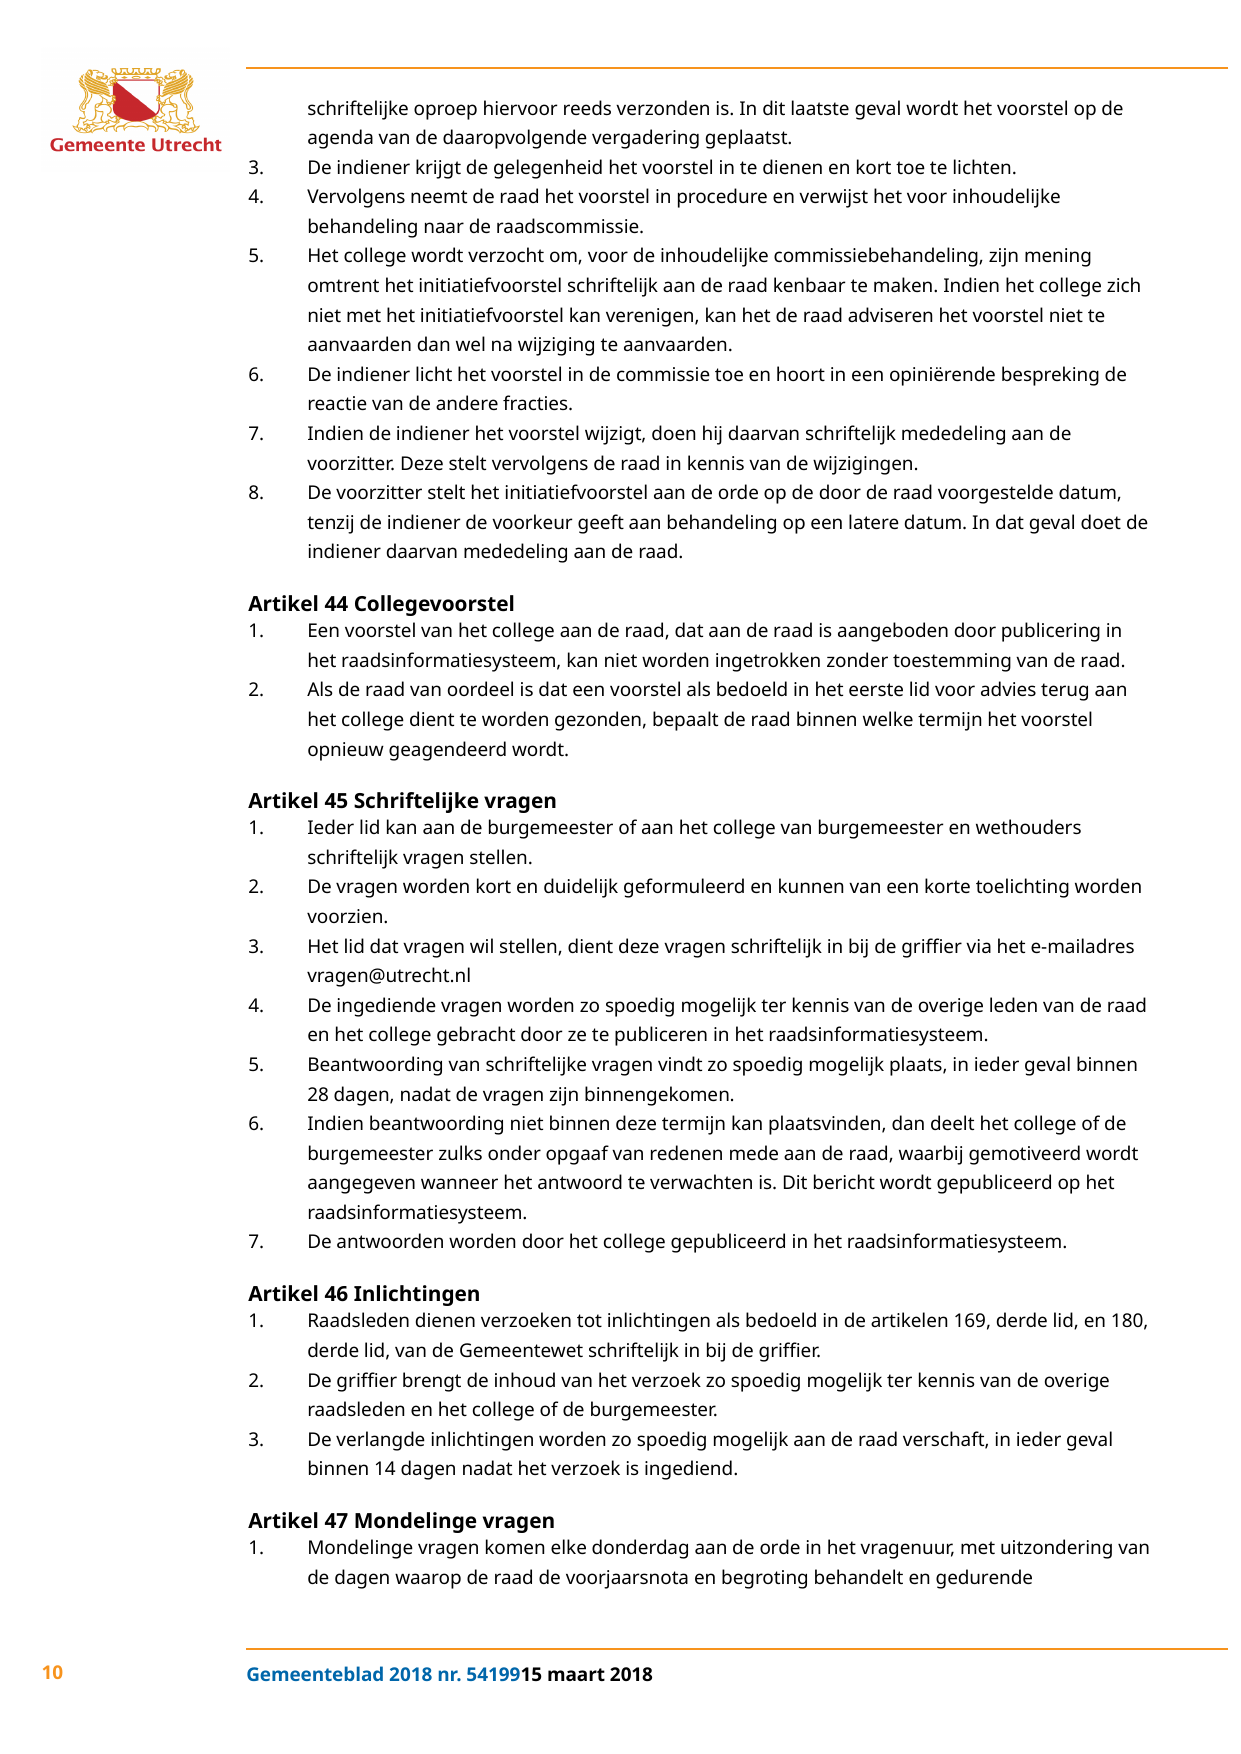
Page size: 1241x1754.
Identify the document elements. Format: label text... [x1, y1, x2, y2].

list De griffier brengt de inhoud van het verzoek zo spoedig mogelijk ter kennis van de overige raadsleden en het college of de burgemeester. [248, 1367, 1152, 1422]
text Artikel 46 Inlichtingen [248, 1279, 1152, 1308]
list Mondelinge vragen komen elke donderdag aan de orde in het vragenuur, met uitzondering van de dagen waarop de raad de voorjaarsnota en begroting behandelt en gedurende [248, 1534, 1152, 1590]
list Het lid dat vragen wil stellen, dient deze vragen schriftelijk in bij de griffier via het e-mailadres vragen@utrecht.nl [248, 933, 1152, 988]
list Indien beantwoording niet binnen deze termijn kan plaatsvinden, dan deelt het college of de burgemeester zulks onder opgaaf van redenen mede aan de raad, waarbij gemotiveerd wordt aangegeven wanneer het antwoord te verwachten is. Dit bericht wordt gepubliceerd op het raadsinformatiesysteem. [248, 1110, 1152, 1225]
list De ingediende vragen worden zo spoedig mogelijk ter kennis van de overige leden van de raad en het college gebracht door ze te publiceren in het raadsinformatiesysteem. [248, 992, 1152, 1047]
list Beantwoording van schriftelijke vragen vindt zo spoedig mogelijk plaats, in ieder geval binnen 28 dagen, nadat de vragen zijn binnengekomen. [248, 1051, 1152, 1107]
list De indiener krijgt de gelegenheid het voorstel in te dienen en kort toe te lichten. [248, 154, 1152, 180]
list De vragen worden kort en duidelijk geformuleerd en kunnen van een korte toelichting worden voorzien. [248, 874, 1152, 929]
list Een voorstel van het college aan de raad, dat aan de raad is aangeboden door publicering in het raadsinformatiesysteem, kan niet worden ingetrokken zonder toestemming van de raad. [248, 617, 1152, 673]
text Artikel 45 Schriftelijke vragen [248, 786, 1152, 814]
text Artikel 44 Collegevoorstel [248, 589, 1152, 617]
text Artikel 47 Mondelinge vragen [248, 1506, 1152, 1534]
list Als de raad van oordeel is dat een voorstel als bedoeld in het eerste lid voor advies terug aan het college dient te worden gezonden, bepaalt de raad binnen welke termijn het voorstel opnieuw geagendeerd wordt. [248, 677, 1152, 761]
list De verlangde inlichtingen worden zo spoedig mogelijk aan de raad verschaft, in ieder geval binnen 14 dagen nadat het verzoek is ingediend. [248, 1426, 1152, 1481]
list De indiener licht het voorstel in de commissie toe en hoort in een opiniërende bespreking de reactie van de andere fracties. [248, 361, 1152, 416]
picture [41, 47, 231, 172]
list De antwoorden worden door het college gepubliceerd in het raadsinformatiesysteem. [248, 1229, 1152, 1254]
list Ieder lid kan aan de burgemeester of aan het college van burgemeester en wethouders schriftelijk vragen stellen. [248, 814, 1152, 870]
list Vervolgens neemt de raad het voorstel in procedure en verwijst het voor inhoudelijke behandeling naar de raadscommissie. [248, 183, 1152, 239]
list De voorzitter stelt het initiatiefvoorstel aan de orde op de door de raad voorgestelde datum, tenzij de indiener de voorkeur geeft aan behandeling op een latere datum. In dat geval doet de indiener daarvan mededeling aan de raad. [248, 479, 1152, 564]
list Het college wordt verzocht om, voor de inhoudelijke commissiebehandeling, zijn mening omtrent het initiatiefvoorstel schriftelijk aan de raad kenbaar te maken. Indien het college zich niet met het initiatiefvoorstel kan verenigen, kan het de raad adviseren het voorstel niet te aanvaarden dan wel na wijziging te aanvaarden. [248, 243, 1152, 357]
list schriftelijke oproep hiervoor reeds verzonden is. In dit laatste geval wordt het voorstel op de agenda van de daaropvolgende vergadering geplaatst. [248, 95, 1152, 150]
list Raadsleden dienen verzoeken tot inlichtingen als bedoeld in de artikelen 169, derde lid, en 180, derde lid, van de Gemeentewet schriftelijk in bij de griffier. [248, 1308, 1152, 1363]
list Indien de indiener het voorstel wijzigt, doen hij daarvan schriftelijk mededeling aan de voorzitter. Deze stelt vervolgens de raad in kennis van de wijzigingen. [248, 420, 1152, 476]
